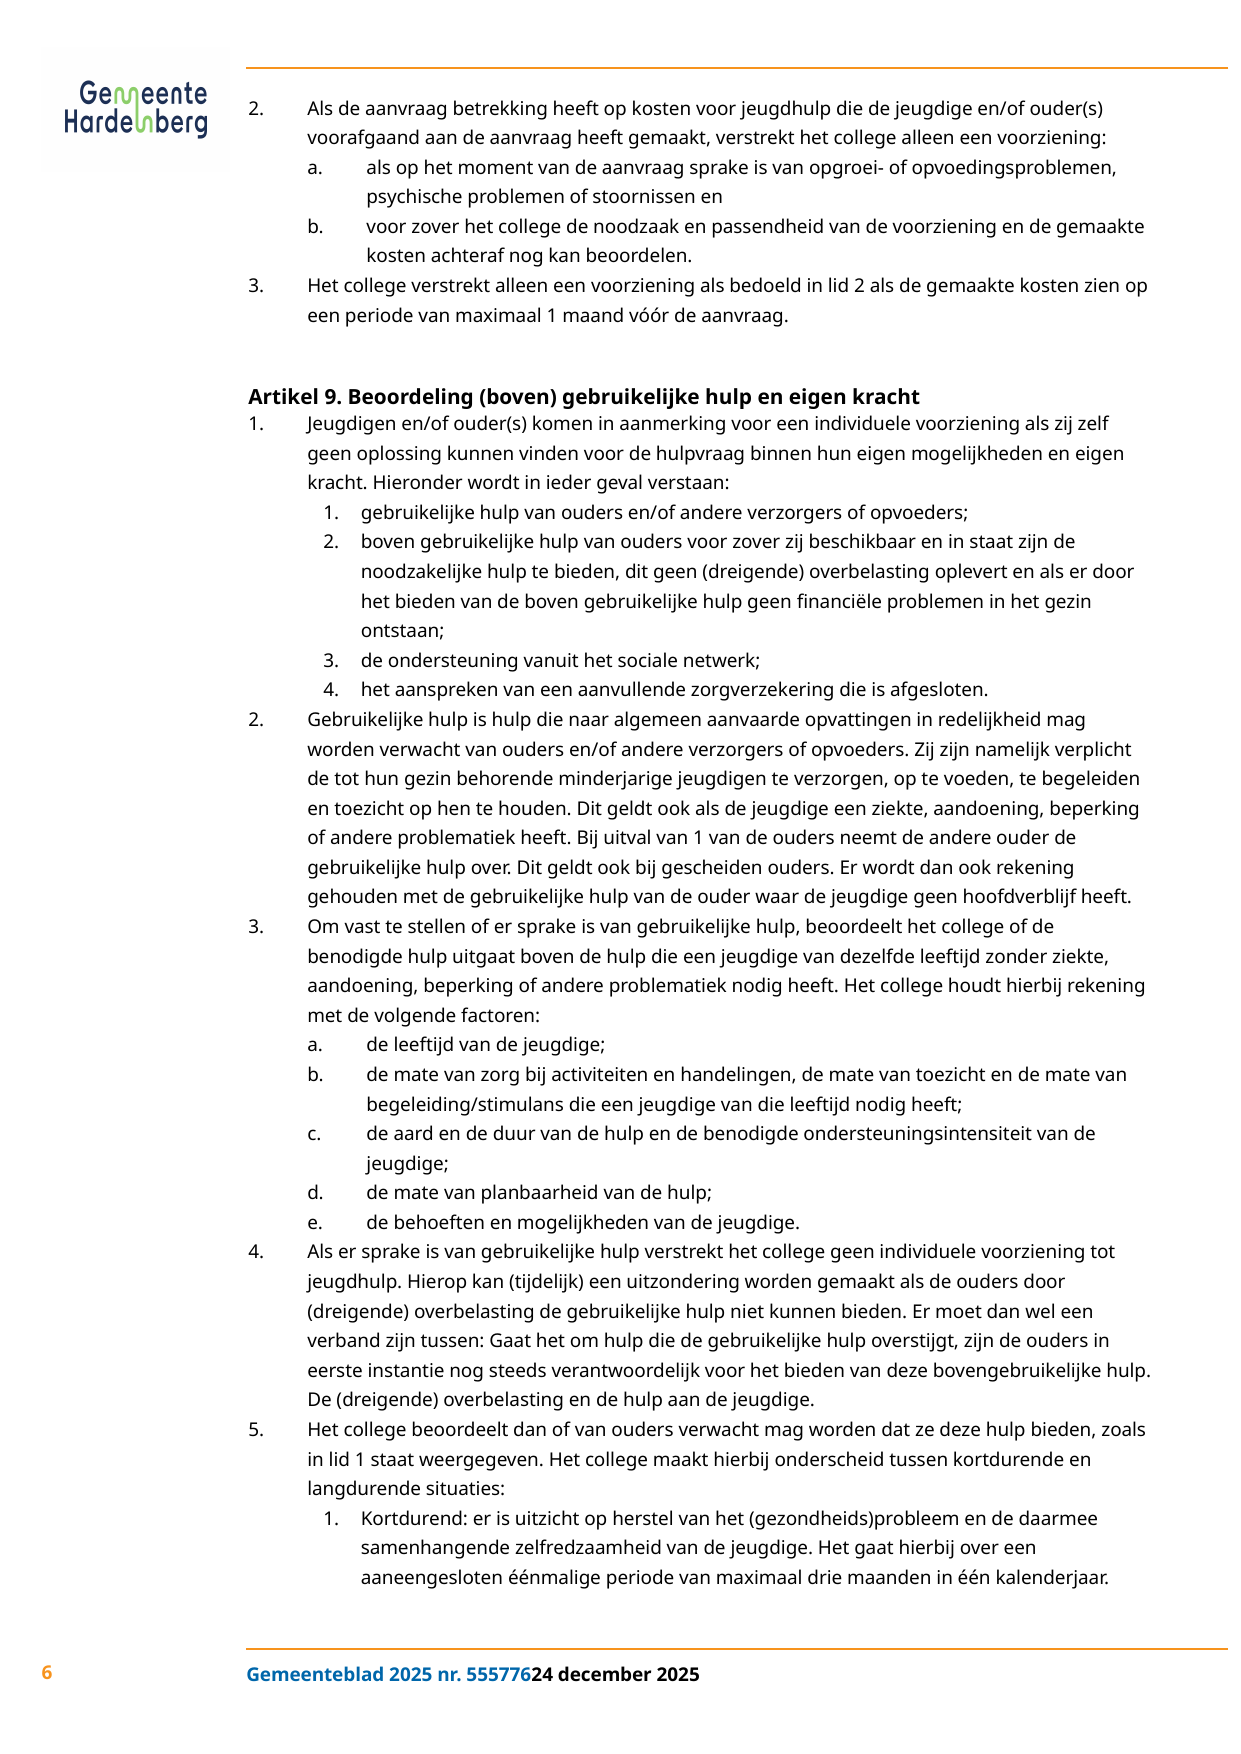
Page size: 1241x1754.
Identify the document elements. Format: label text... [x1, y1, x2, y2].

list de leeftijd van de jeugdige; [307, 1032, 1152, 1057]
list de behoeften en mogelijkheden van de jeugdige. [307, 1209, 1152, 1235]
list de ondersteuning vanuit het sociale netwerk; [323, 647, 1152, 673]
picture [41, 47, 231, 172]
list Jeugdigen en/of ouder(s) komen in aanmerking voor een individuele voorziening als zij zelf geen oplossing kunnen vinden voor de hulpvraag binnen hun eigen mogelijkheden en eigen kracht. Hieronder wordt in ieder geval verstaan: [248, 410, 1152, 495]
list het aanspreken van een aanvullende zorgverzekering die is afgesloten. [323, 677, 1152, 702]
list Als er sprake is van gebruikelijke hulp verstrekt het college geen individuele voorziening tot jeugdhulp. Hierop kan (tijdelijk) een uitzondering worden gemaakt als de ouders door (dreigende) overbelasting de gebruikelijke hulp niet kunnen bieden. Er moet dan wel een verband zijn tussen: Gaat het om hulp die de gebruikelijke hulp overstijgt, zijn de ouders in eerste instantie nog steeds verantwoordelijk voor het bieden van deze bovengebruikelijke hulp. De (dreigende) overbelasting en de hulp aan de jeugdige. [248, 1239, 1152, 1412]
text Artikel 9. Beoordeling (boven) gebruikelijke hulp en eigen kracht [248, 382, 1152, 410]
list de aard en de duur van de hulp en de benodigde ondersteuningsintensiteit van de jeugdige; [307, 1120, 1152, 1176]
list gebruikelijke hulp van ouders en/of andere verzorgers of opvoeders; [323, 499, 1152, 525]
list Het college verstrekt alleen een voorziening als bedoeld in lid 2 als de gemaakte kosten zien op een periode van maximaal 1 maand vóór de aanvraag. [248, 272, 1152, 328]
list voor zover het college de noodzaak en passendheid van de voorziening en de gemaakte kosten achteraf nog kan beoordelen. [307, 213, 1152, 268]
list de mate van planbaarheid van de hulp; [307, 1179, 1152, 1205]
list de mate van zorg bij activiteiten en handelingen, de mate van toezicht en de mate van begeleiding/stimulans die een jeugdige van die leeftijd nodig heeft; [307, 1061, 1152, 1116]
list Het college beoordeelt dan of van ouders verwacht mag worden dat ze deze hulp bieden, zoals in lid 1 staat weergegeven. Het college maakt hierbij onderscheid tussen kortdurende en langdurende situaties: [248, 1416, 1152, 1501]
list boven gebruikelijke hulp van ouders voor zover zij beschikbaar en in staat zijn de noodzakelijke hulp te bieden, dit geen (dreigende) overbelasting oplevert en als er door het bieden van de boven gebruikelijke hulp geen financiële problemen in het gezin ontstaan; [323, 529, 1152, 643]
list Om vast te stellen of er sprake is van gebruikelijke hulp, beoordeelt het college of de benodigde hulp uitgaat boven de hulp die een jeugdige van dezelfde leeftijd zonder ziekte, aandoening, beperking of andere problematiek nodig heeft. Het college houdt hierbij rekening met de volgende factoren: [248, 913, 1152, 1028]
list Gebruikelijke hulp is hulp die naar algemeen aanvaarde opvattingen in redelijkheid mag worden verwacht van ouders en/of andere verzorgers of opvoeders. Zij zijn namelijk verplicht de tot hun gezin behorende minderjarige jeugdigen te verzorgen, op te voeden, te begeleiden en toezicht op hen te houden. Dit geldt ook als de jeugdige een ziekte, aandoening, beperking of andere problematiek heeft. Bij uitval van 1 van de ouders neemt de andere ouder de gebruikelijke hulp over. Dit geldt ook bij gescheiden ouders. Er wordt dan ook rekening gehouden met de gebruikelijke hulp van de ouder waar de jeugdige geen hoofdverblijf heeft. [248, 706, 1152, 909]
list Als de aanvraag betrekking heeft op kosten voor jeugdhulp die de jeugdige en/of ouder(s) voorafgaand aan de aanvraag heeft gemaakt, verstrekt het college alleen een voorziening: [248, 95, 1152, 150]
list als op het moment van de aanvraag sprake is van opgroei- of opvoedingsproblemen, psychische problemen of stoornissen en [307, 154, 1152, 209]
list Kortdurend: er is uitzicht op herstel van het (gezondheids)probleem en de daarmee samenhangende zelfredzaamheid van de jeugdige. Het gaat hierbij over een aaneengesloten éénmalige periode van maximaal drie maanden in één kalenderjaar. [323, 1505, 1152, 1590]
